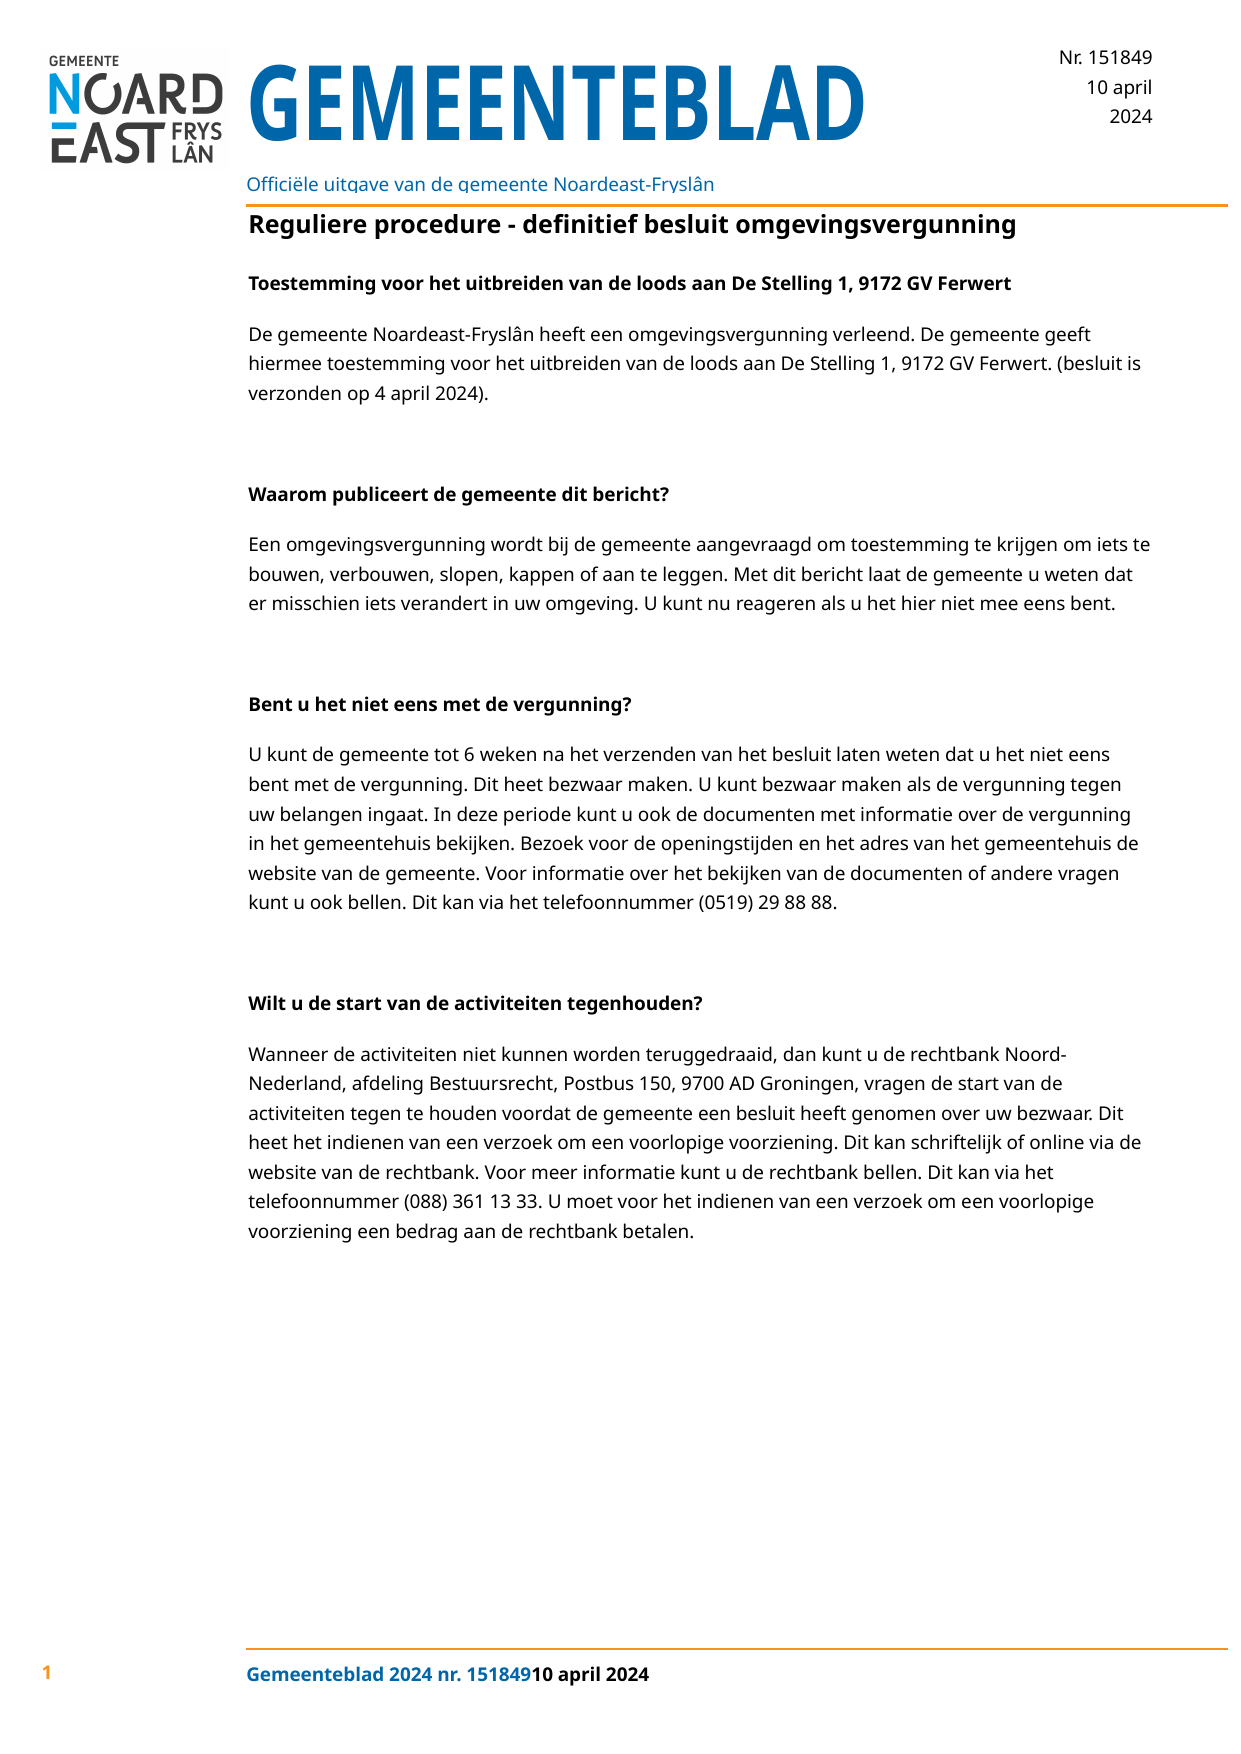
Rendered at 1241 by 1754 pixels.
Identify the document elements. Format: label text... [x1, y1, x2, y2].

text Wanneer de activiteiten niet kunnen worden teruggedraaid, dan kunt u de rechtbank Noord-Nederland, afdeling Bestuursrecht, Postbus 150, 9700 AD Groningen, vragen de start van de activiteiten tegen te houden voordat de gemeente een besluit heeft genomen over uw bezwaar. Dit heet het indienen van een verzoek om een voorlopige voorziening. Dit kan schriftelijk of online via de website van de rechtbank. Voor meer informatie kunt u de rechtbank bellen. Dit kan via het telefoonnummer (088) 361 13 33. U moet voor het indienen van een verzoek om een voorlopige voorziening een bedrag aan de rechtbank betalen. [248, 1041, 1152, 1244]
text U kunt de gemeente tot 6 weken na het verzenden van het besluit laten weten dat u het niet eens bent met de vergunning. Dit heet bezwaar maken. U kunt bezwaar maken als de vergunning tegen uw belangen ingaat. In deze periode kunt u ook de documenten met informatie over de vergunning in het gemeentehuis bekijken. Bezoek voor de openingstijden en het adres van het gemeentehuis de website van de gemeente. Voor informatie over het bekijken van de documenten of andere vragen kunt u ook bellen. Dit kan via het telefoonnummer (0519) 29 88 88. [248, 742, 1152, 915]
text Een omgevingsvergunning wordt bij de gemeente aangevraagd om toestemming te krijgen om iets te bouwen, verbouwen, slopen, kappen of aan te leggen. Met dit bericht laat de gemeente u weten dat er misschien iets verandert in uw omgeving. U kunt nu reageren als u het hier niet mee eens bent. [248, 531, 1152, 616]
text De gemeente Noardeast-Fryslân heeft een omgevingsvergunning verleend. De gemeente geeft hiermee toestemming voor het uitbreiden van de loods aan De Stelling 1, 9172 GV Ferwert. (besluit is verzonden op 4 april 2024). [248, 321, 1152, 406]
picture [41, 47, 231, 172]
text Wilt u de start van de activiteiten tegenhouden? [248, 990, 1152, 1016]
text Toestemming voor het uitbreiden van de loods aan De Stelling 1, 9172 GV Ferwert [248, 270, 1152, 296]
text Reguliere procedure - definitief besluit omgevingsvergunning [248, 207, 1152, 241]
text Waarom publiceert de gemeente dit bericht? [248, 481, 1152, 506]
text Bent u het niet eens met de vergunning? [248, 691, 1152, 717]
